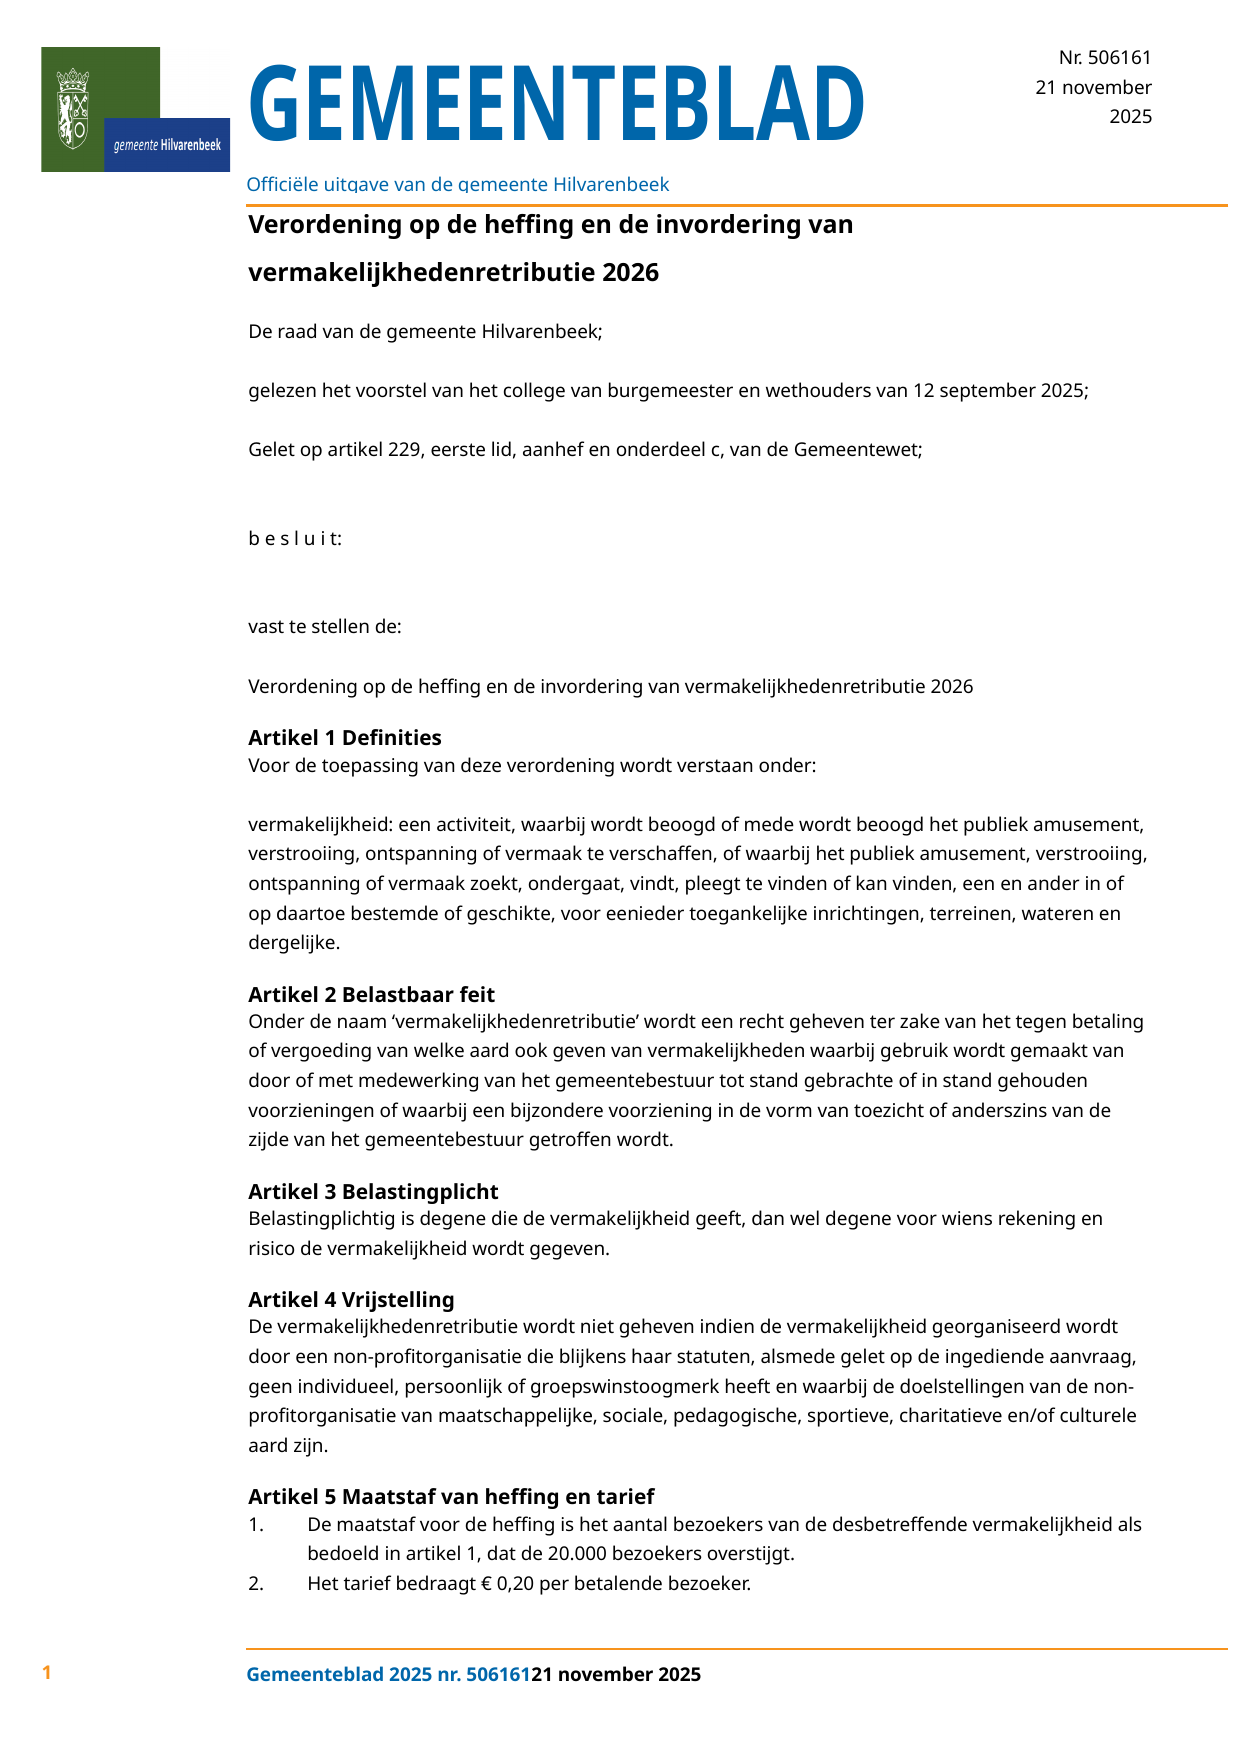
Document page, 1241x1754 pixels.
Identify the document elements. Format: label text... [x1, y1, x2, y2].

text De vermakelijkhedenretributie wordt niet geheven indien de vermakelijkheid georganiseerd wordt door een non-profitorganisatie die blijkens haar statuten, alsmede gelet op de ingediende aanvraag, geen individueel, persoonlijk of groepswinstoogmerk heeft en waarbij de doelstellingen van de non-profitorganisatie van maatschappelijke, sociale, pedagogische, sportieve, charitatieve en/of culturele aard zijn. [248, 1314, 1152, 1458]
text vast te stellen de: [248, 614, 1152, 639]
text Verordening op de heffing en de invordering van vermakelijkhedenretributie 2026 [248, 673, 1152, 699]
text De raad van de gemeente Hilvarenbeek; [248, 318, 1152, 344]
text Artikel 2 Belastbaar feit [248, 980, 1152, 1008]
text gelezen het voorstel van het college van burgemeester en wethouders van 12 september 2025; [248, 377, 1152, 403]
text Artikel 1 Definities [248, 723, 1152, 752]
text Artikel 3 Belastingplicht [248, 1177, 1152, 1205]
picture [41, 47, 231, 172]
text Artikel 4 Vrijstelling [248, 1285, 1152, 1314]
text Voor de toepassing van deze verordening wordt verstaan onder: [248, 752, 1152, 777]
list Het tarief bedraagt € 0,20 per betalende bezoeker. [248, 1570, 1152, 1596]
text Onder de naam ‘vermakelijkhedenretributie’ wordt een recht geheven ter zake van het tegen betaling of vergoeding van welke aard ook geven van vermakelijkheden waarbij gebruik wordt gemaakt van door of met medewerking van het gemeentebestuur tot stand gebrachte of in stand gehouden voorzieningen of waarbij een bijzondere voorziening in de vorm van toezicht of anderszins van de zijde van het gemeentebestuur getroffen wordt. [248, 1008, 1152, 1152]
text Verordening op de heffing en de invordering van vermakelijkhedenretributie 2026 [248, 207, 1152, 288]
text b e s l u i t: [248, 525, 1152, 551]
list De maatstaf voor de heffing is het aantal bezoekers van de desbetreffende vermakelijkheid als bedoeld in artikel 1, dat de 20.000 bezoekers overstijgt. [248, 1511, 1152, 1566]
text Gelet op artikel 229, eerste lid, aanhef en onderdeel c, van de Gemeentewet; [248, 436, 1152, 462]
text vermakelijkheid: een activiteit, waarbij wordt beoogd of mede wordt beoogd het publiek amusement, verstrooiing, ontspanning of vermaak te verschaffen, of waarbij het publiek amusement, verstrooiing, ontspanning of vermaak zoekt, ondergaat, vindt, pleegt te vinden of kan vinden, een en ander in of op daartoe bestemde of geschikte, voor eenieder toegankelijke inrichtingen, terreinen, wateren en dergelijke. [248, 811, 1152, 955]
text Artikel 5 Maatstaf van heffing en tarief [248, 1482, 1152, 1511]
text Belastingplichtig is degene die de vermakelijkheid geeft, dan wel degene voor wiens rekening en risico de vermakelijkheid wordt gegeven. [248, 1205, 1152, 1261]
